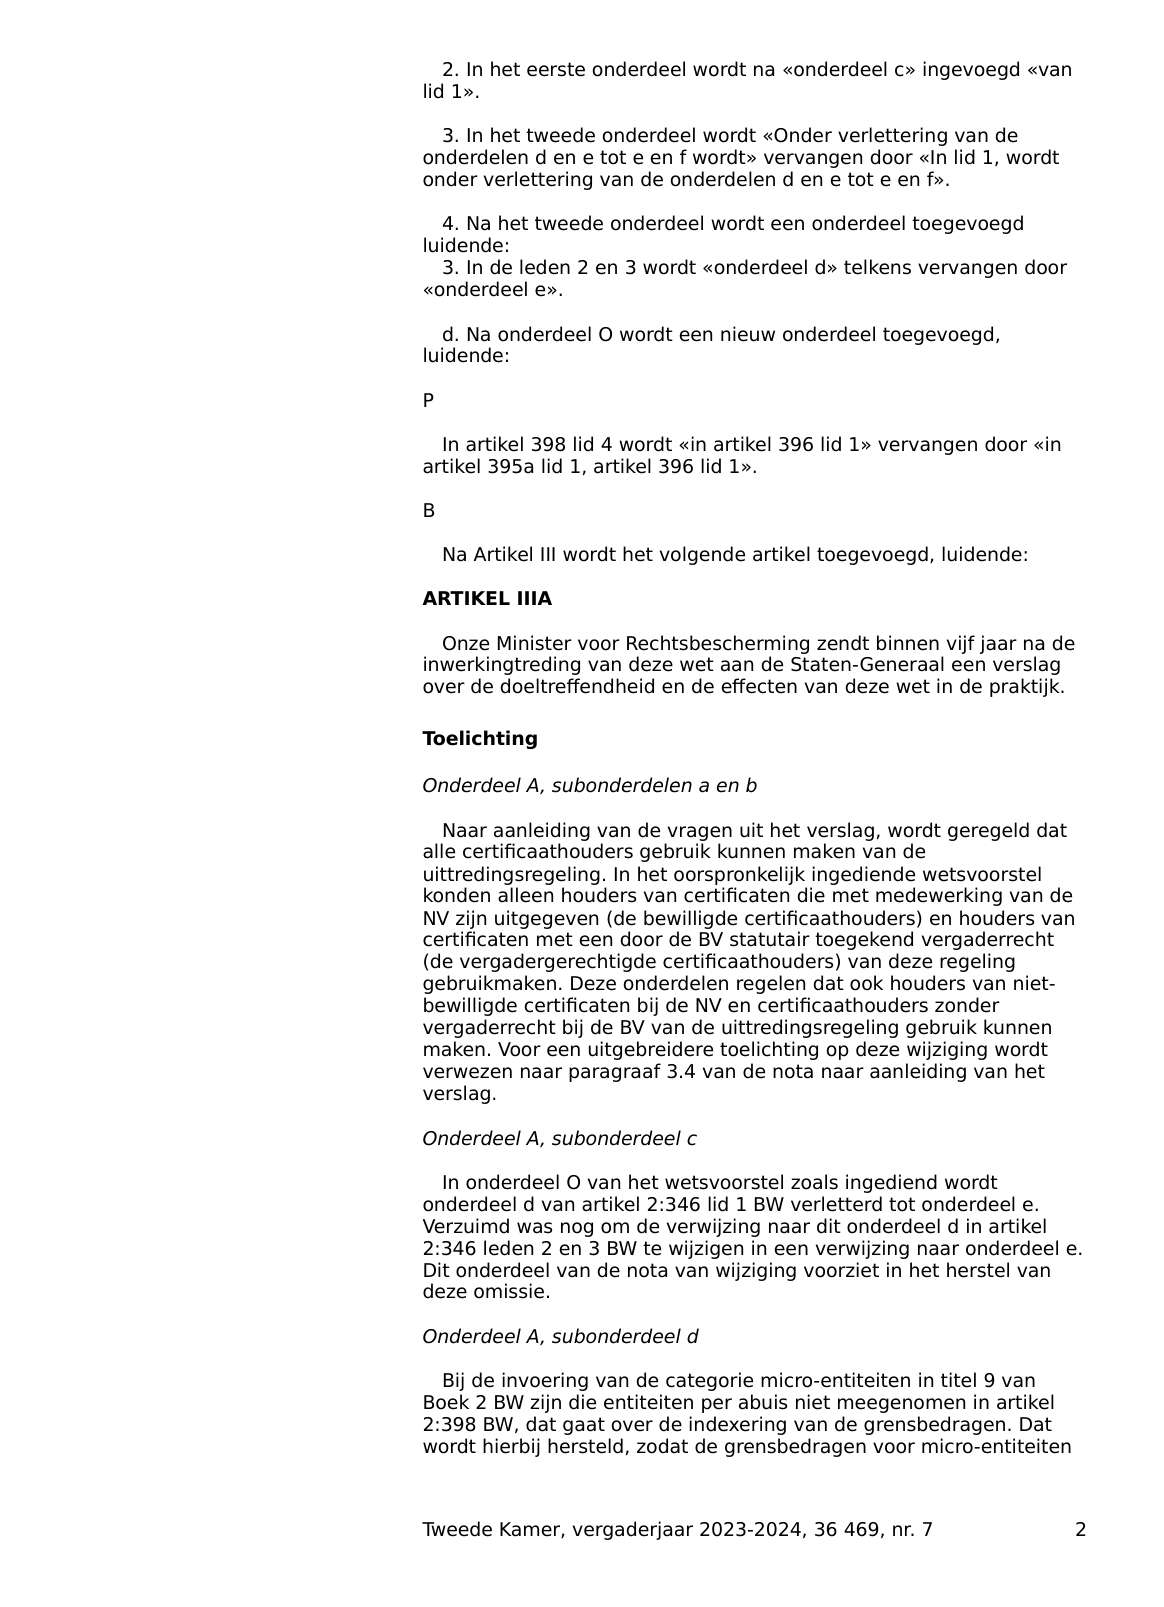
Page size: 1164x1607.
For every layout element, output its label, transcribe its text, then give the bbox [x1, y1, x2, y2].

subtitle B [422, 500, 1087, 522]
text In onderdeel O van het wetsvoorstel zoals ingediend wordt onderdeel d van artikel 2:346 lid 1 BW verletterd tot onderdeel e. Verzuimd was nog om de verwijzing naar dit onderdeel d in artikel 2:346 leden 2 en 3 BW te wijzigen in een verwijzing naar onderdeel e. Dit onderdeel van de nota van wijziging voorziet in het herstel van deze omissie. [422, 1172, 1087, 1303]
text 4. Na het tweede onderdeel wordt een onderdeel toegevoegd luidende: [422, 213, 1087, 257]
text Bij de invoering van de categorie micro-entiteiten in titel 9 van Boek 2 BW zijn die entiteiten per abuis niet meegenomen in artikel 2:398 BW, dat gaat over de indexering van de grensbedragen. Dat wordt hierbij hersteld, zodat de grensbedragen voor micro-entiteiten [422, 1370, 1087, 1458]
text Naar aanleiding van de vragen uit het verslag, wordt geregeld dat alle certificaathouders gebruik kunnen maken van de uittredingsregeling. In het oorspronkelijk ingediende wetsvoorstel konden alleen houders van certificaten die met medewerking van de NV zijn uitgegeven (de bewilligde certificaathouders) en houders van certificaten met een door de BV statutair toegekend vergaderrecht (de vergadergerechtigde certificaathouders) van deze regeling gebruikmaken. Deze onderdelen regelen dat ook houders van niet-bewilligde certificaten bij de NV en certificaathouders zonder vergaderrecht bij de BV van de uittredingsregeling gebruik kunnen maken. Voor een uitgebreidere toelichting op deze wijziging wordt verwezen naar paragraaf 3.4 van de nota naar aanleiding van het verslag. [422, 819, 1087, 1105]
text Onze Minister voor Rechtsbescherming zendt binnen vijf jaar na de inwerkingtreding van deze wet aan de Staten-Generaal een verslag over de doeltreffendheid en de effecten van deze wet in de praktijk. [422, 632, 1087, 698]
text Na Artikel III wordt het volgende artikel toegevoegd, luidende: [422, 544, 1087, 566]
subtitle P [422, 389, 1087, 412]
subtitle Onderdeel A, subonderdeel d [422, 1326, 1087, 1348]
text 2. In het eerste onderdeel wordt na «onderdeel c» ingevoegd «van lid 1». [422, 59, 1087, 103]
subtitle Toelichting [422, 728, 1087, 750]
subtitle Onderdeel A, subonderdeel c [422, 1127, 1087, 1149]
subtitle ARTIKEL IIIA [422, 588, 1087, 610]
text In artikel 398 lid 4 wordt «in artikel 396 lid 1» vervangen door «in artikel 395a lid 1, artikel 396 lid 1». [422, 434, 1087, 478]
text 3. In de leden 2 en 3 wordt «onderdeel d» telkens vervangen door «onderdeel e». [422, 257, 1087, 301]
text 3. In het tweede onderdeel wordt «Onder verlettering van de onderdelen d en e tot e en f wordt» vervangen door «In lid 1, wordt onder verlettering van de onderdelen d en e tot e en f». [422, 125, 1087, 191]
text d. Na onderdeel O wordt een nieuw onderdeel toegevoegd, luidende: [422, 323, 1087, 367]
subtitle Onderdeel A, subonderdelen a en b [422, 775, 1087, 797]
